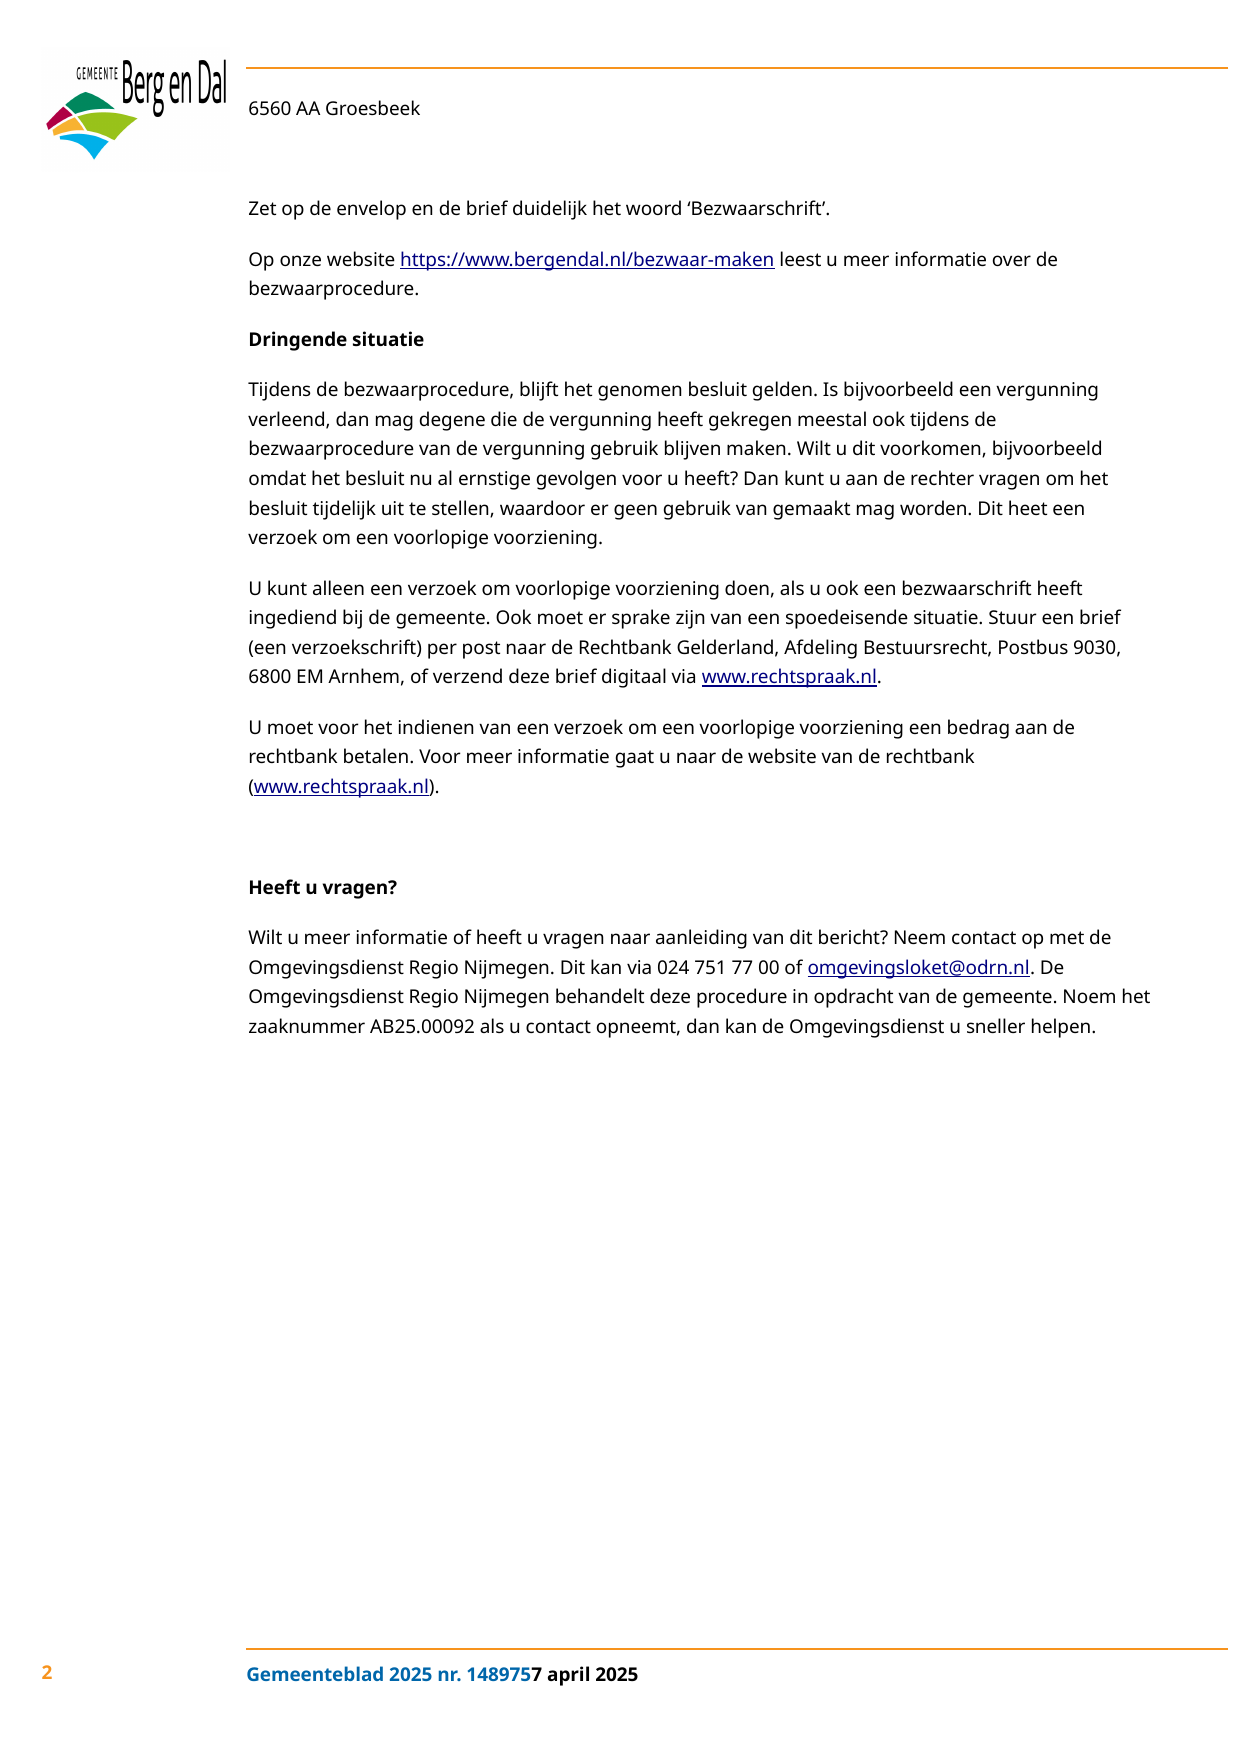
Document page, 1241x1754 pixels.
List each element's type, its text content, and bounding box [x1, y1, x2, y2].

picture [41, 47, 231, 172]
text Heeft u vragen? [248, 874, 1152, 900]
text 6560 AA Groesbeek [248, 95, 1152, 121]
text Zet op de envelop en de brief duidelijk het woord ‘Bezwaarschrift’. [248, 196, 1152, 221]
text Op onze website https://www.bergendal.nl/bezwaar-maken leest u meer informatie over de bezwaarprocedure. [248, 246, 1152, 301]
text Wilt u meer informatie of heeft u vragen naar aanleiding van dit bericht? Neem contact op met de Omgevingsdienst Regio Nijmegen. Dit kan via 024 751 77 00 of omgevingsloket@odrn.nl. De Omgevingsdienst Regio Nijmegen behandelt deze procedure in opdracht van de gemeente. Noem het zaaknummer AB25.00092 als u contact opneemt, dan kan de Omgevingsdienst u sneller helpen. [248, 924, 1152, 1039]
text U moet voor het indienen van een verzoek om een voorlopige voorziening een bedrag aan de rechtbank betalen. Voor meer informatie gaat u naar de website van de rechtbank (www.rechtspraak.nl). [248, 714, 1152, 799]
text Dringende situatie [248, 326, 1152, 352]
text Tijdens de bezwaarprocedure, blijft het genomen besluit gelden. Is bijvoorbeeld een vergunning verleend, dan mag degene die de vergunning heeft gekregen meestal ook tijdens de bezwaarprocedure van de vergunning gebruik blijven maken. Wilt u dit voorkomen, bijvoorbeeld omdat het besluit nu al ernstige gevolgen voor u heeft? Dan kunt u aan de rechter vragen om het besluit tijdelijk uit te stellen, waardoor er geen gebruik van gemaakt mag worden. Dit heet een verzoek om een voorlopige voorziening. [248, 376, 1152, 550]
text U kunt alleen een verzoek om voorlopige voorziening doen, als u ook een bezwaarschrift heeft ingediend bij de gemeente. Ook moet er sprake zijn van een spoedeisende situatie. Stuur een brief (een verzoekschrift) per post naar de Rechtbank Gelderland, Afdeling Bestuursrecht, Postbus 9030, 6800 EM Arnhem, of verzend deze brief digitaal via www.rechtspraak.nl. [248, 575, 1152, 689]
